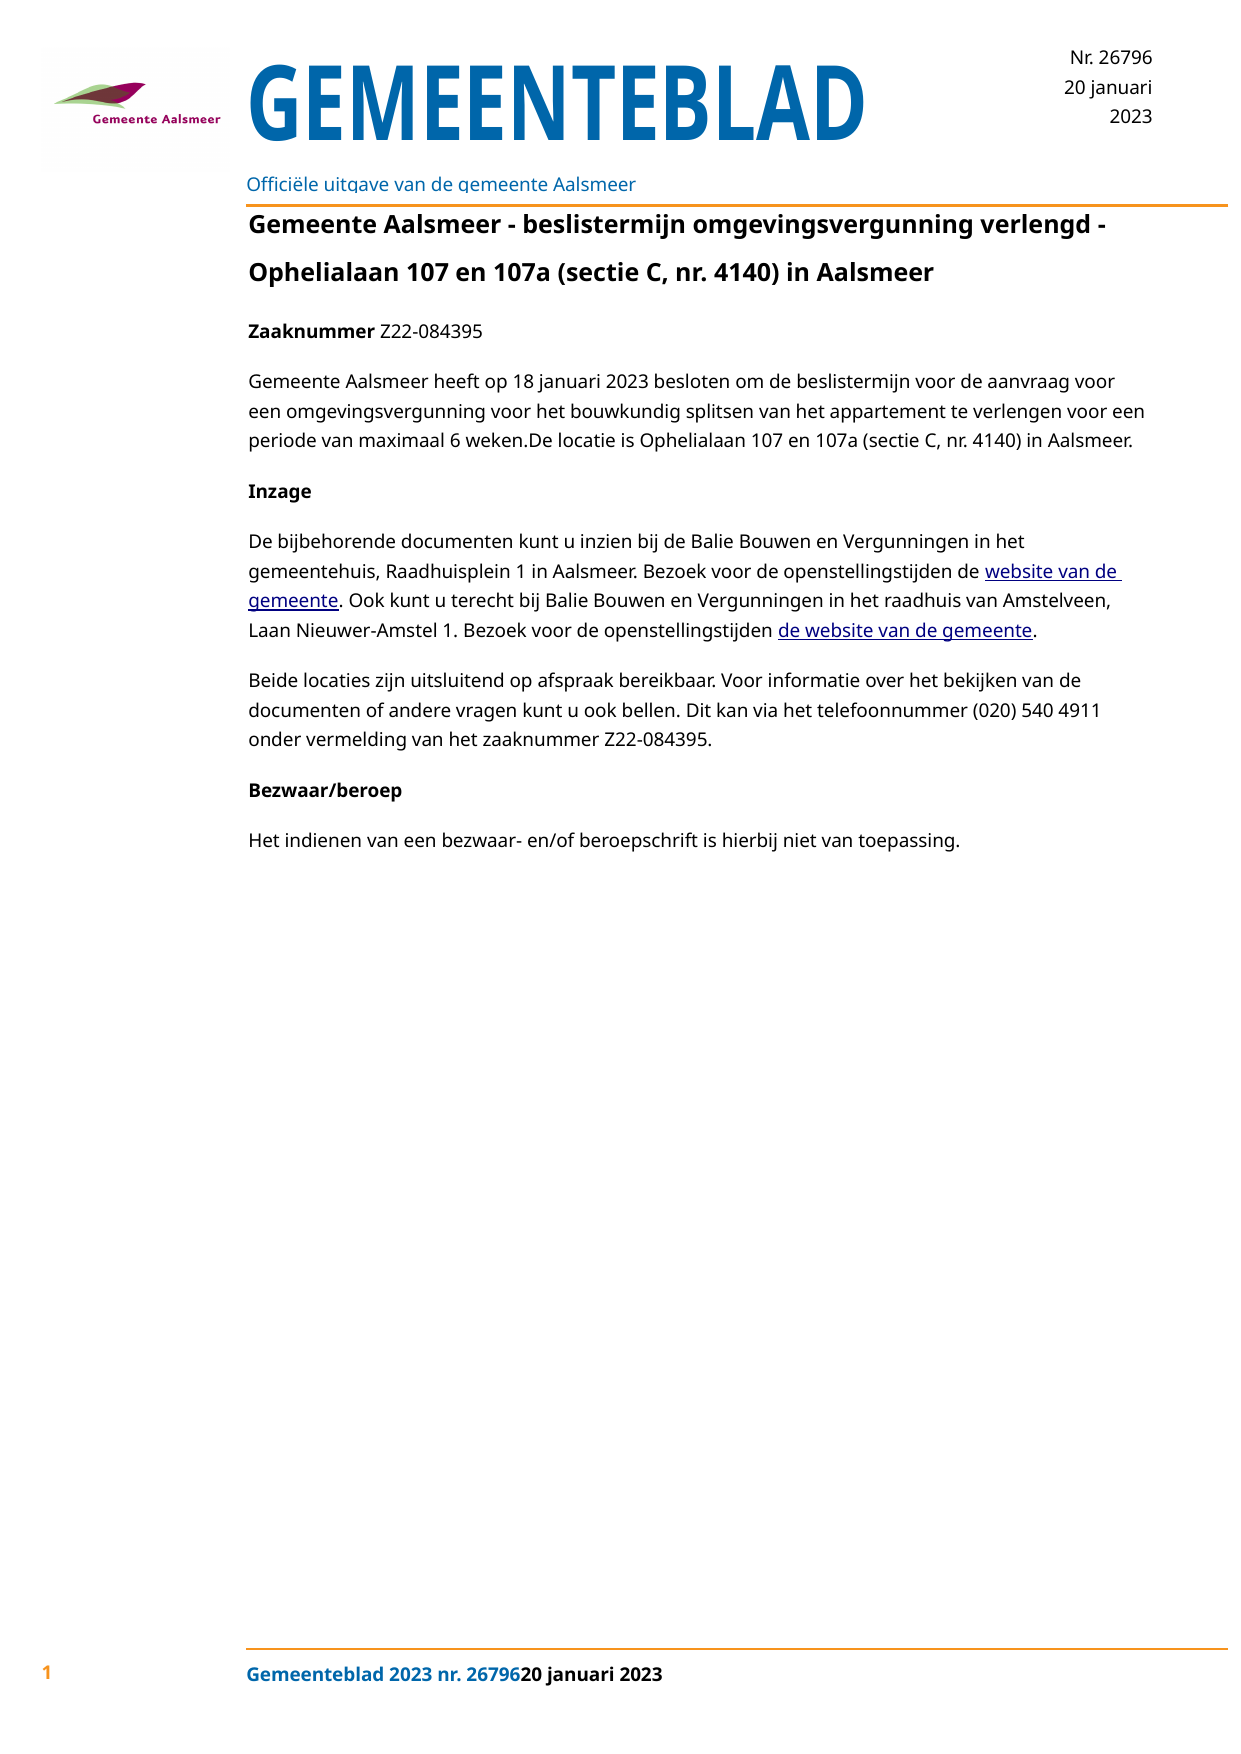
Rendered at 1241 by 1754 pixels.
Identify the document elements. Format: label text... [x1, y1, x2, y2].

text Zaaknummer Z22-084395 [248, 318, 1152, 344]
text Het indienen van een bezwaar- en/of beroepschrift is hierbij niet van toepassing. [248, 827, 1152, 853]
text Bezwaar/beroep [248, 777, 1152, 803]
text Beide locaties zijn uitsluitend op afspraak bereikbaar. Voor informatie over het bekijken van de documenten of andere vragen kunt u ook bellen. Dit kan via het telefoonnummer (020) 540 4911 onder vermelding van het zaaknummer Z22-084395. [248, 667, 1152, 752]
text De bijbehorende documenten kunt u inzien bij de Balie Bouwen en Vergunningen in het gemeentehuis, Raadhuisplein 1 in Aalsmeer. Bezoek voor de openstellingstijden de website van de gemeente. Ook kunt u terecht bij Balie Bouwen en Vergunningen in het raadhuis van Amstelveen, Laan Nieuwer-Amstel 1. Bezoek voor de openstellingstijden de website van de gemeente. [248, 528, 1152, 643]
text Gemeente Aalsmeer heeft op 18 januari 2023 besloten om de beslistermijn voor de aanvraag voor een omgevingsvergunning voor het bouwkundig splitsen van het appartement te verlengen voor een periode van maximaal 6 weken.De locatie is Ophelialaan 107 en 107a (sectie C, nr. 4140) in Aalsmeer. [248, 368, 1152, 453]
text Gemeente Aalsmeer - beslistermijn omgevingsvergunning verlengd - Ophelialaan 107 en 107a (sectie C, nr. 4140) in Aalsmeer [248, 207, 1152, 288]
picture [41, 47, 231, 172]
text Inzage [248, 478, 1152, 504]
